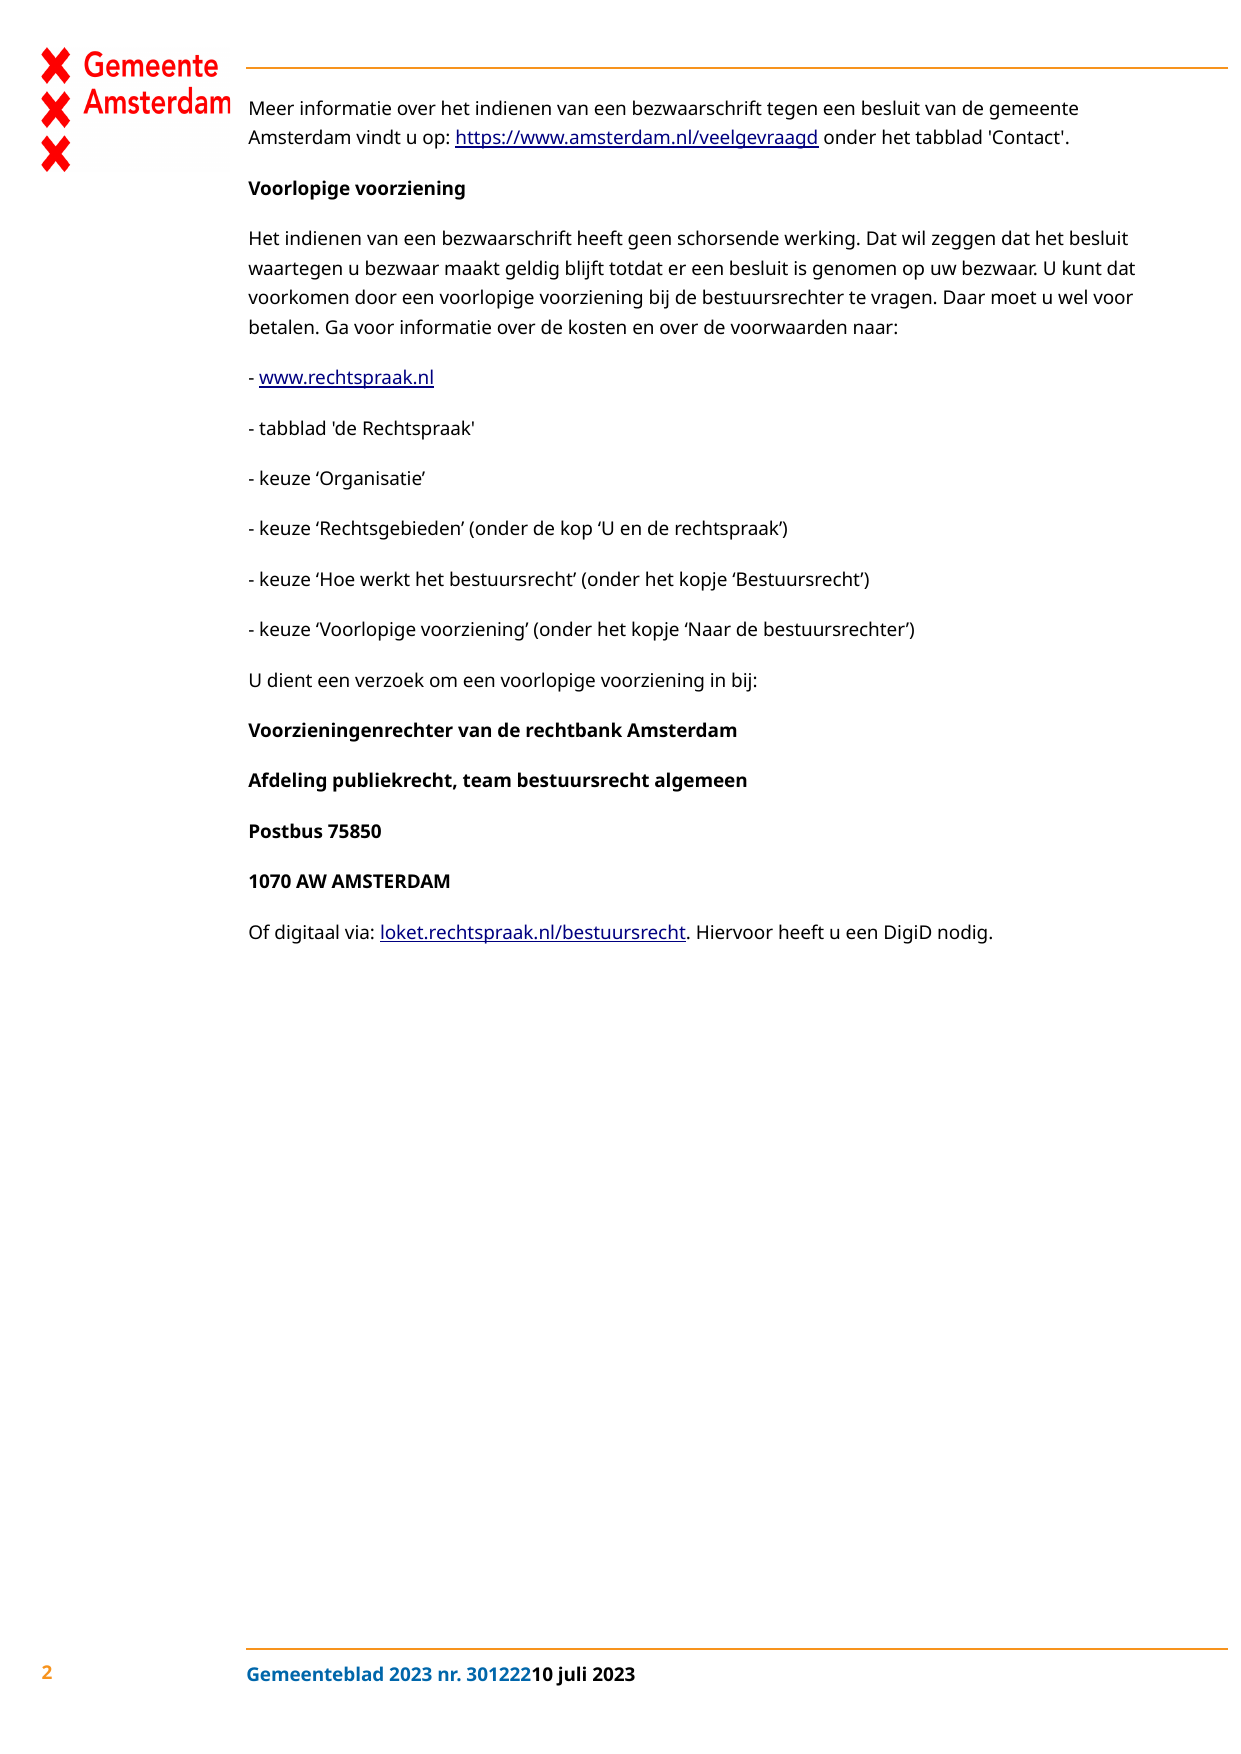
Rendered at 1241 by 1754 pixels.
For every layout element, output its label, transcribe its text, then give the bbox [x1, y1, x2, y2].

text Voorzieningenrechter van de rechtbank Amsterdam [248, 717, 1152, 743]
text Afdeling publiekrecht, team bestuursrecht algemeen [248, 768, 1152, 793]
text Of digitaal via: loket.rechtspraak.nl/bestuursrecht. Hiervoor heeft u een DigiD nodig. [248, 919, 1152, 945]
text 1070 AW AMSTERDAM [248, 868, 1152, 894]
text - keuze ‘Voorlopige voorziening’ (onder het kopje ‘Naar de bestuursrechter’) [248, 616, 1152, 642]
picture [41, 47, 231, 172]
text Meer informatie over het indienen van een bezwaarschrift tegen een besluit van de gemeente Amsterdam vindt u op: https://www.amsterdam.nl/veelgevraagd onder het tabblad 'Contact'. [248, 95, 1152, 150]
text - keuze ‘Organisatie’ [248, 465, 1152, 491]
text - keuze ‘Rechtsgebieden’ (onder de kop ‘U en de rechtspraak’) [248, 516, 1152, 541]
text Voorlopige voorziening [248, 175, 1152, 201]
text - www.rechtspraak.nl [248, 364, 1152, 390]
text - tabblad 'de Rechtspraak' [248, 415, 1152, 441]
text Het indienen van een bezwaarschrift heeft geen schorsende werking. Dat wil zeggen dat het besluit waartegen u bezwaar maakt geldig blijft totdat er een besluit is genomen op uw bezwaar. U kunt dat voorkomen door een voorlopige voorziening bij de bestuursrechter te vragen. Daar moet u wel voor betalen. Ga voor informatie over de kosten en over de voorwaarden naar: [248, 225, 1152, 340]
text - keuze ‘Hoe werkt het bestuursrecht’ (onder het kopje ‘Bestuursrecht’) [248, 566, 1152, 592]
text U dient een verzoek om een voorlopige voorziening in bij: [248, 667, 1152, 693]
text Postbus 75850 [248, 818, 1152, 844]
